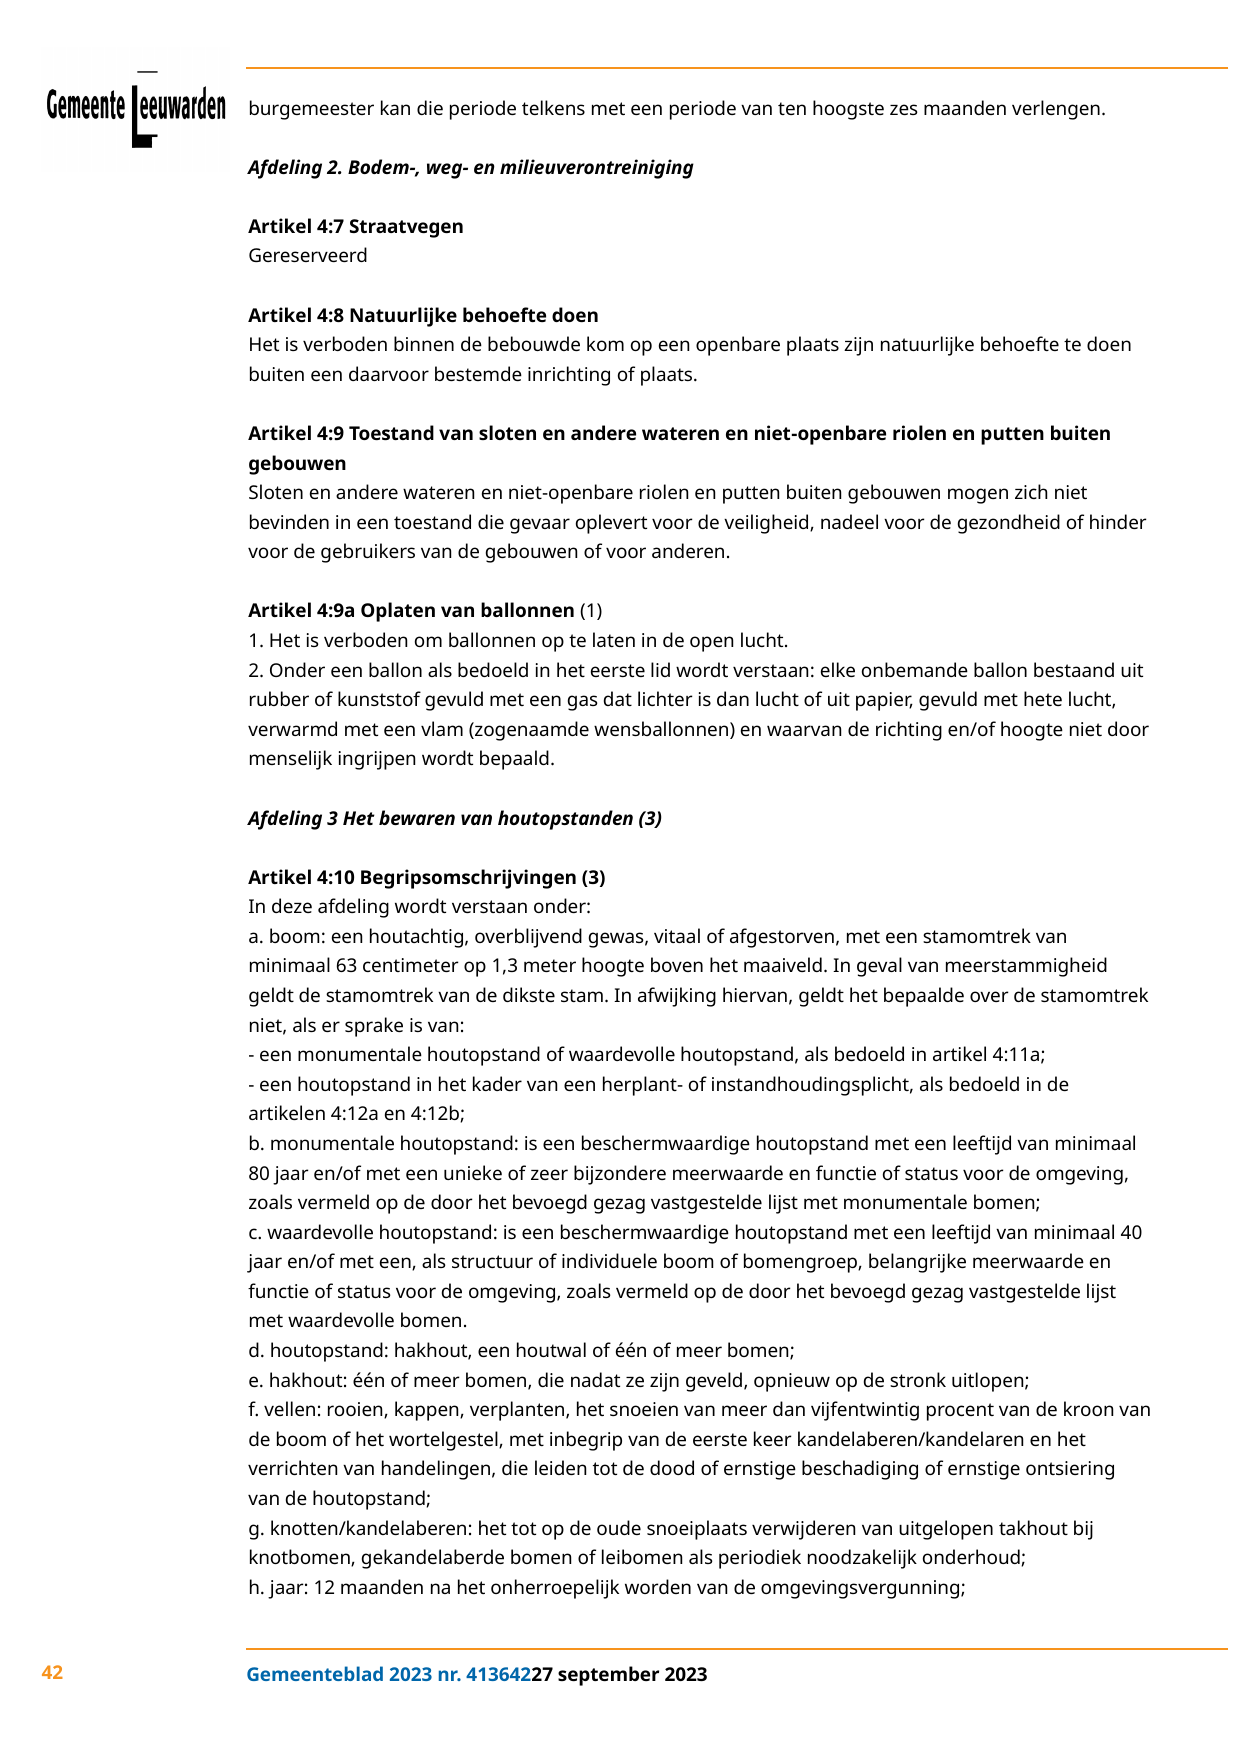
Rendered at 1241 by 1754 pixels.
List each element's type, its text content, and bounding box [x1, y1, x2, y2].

text Het is verboden binnen de bebouwde kom op een openbare plaats zijn natuurlijke behoefte te doen buiten een daarvoor bestemde inrichting of plaats. [248, 331, 1152, 387]
text In deze afdeling wordt verstaan onder: [248, 893, 1152, 919]
text e. hakhout: één of meer bomen, die nadat ze zijn geveld, opnieuw op de stronk uitlopen; [248, 1367, 1152, 1393]
text b. monumentale houtopstand: is een beschermwaardige houtopstand met een leeftijd van minimaal 80 jaar en/of met een unieke of zeer bijzondere meerwaarde en functie of status voor de omgeving, zoals vermeld op de door het bevoegd gezag vastgestelde lijst met monumentale bomen; [248, 1130, 1152, 1215]
text Artikel 4:8 Natuurlijke behoefte doen [248, 302, 1152, 328]
text a. boom: een houtachtig, overblijvend gewas, vitaal of afgestorven, met een stamomtrek van minimaal 63 centimeter op 1,3 meter hoogte boven het maaiveld. In geval van meerstammigheid geldt de stamomtrek van de dikste stam. In afwijking hiervan, geldt het bepaalde over de stamomtrek niet, als er sprake is van: [248, 923, 1152, 1038]
picture [41, 47, 231, 172]
text Artikel 4:9 Toestand van sloten en andere wateren en niet‑openbare riolen en putten buiten gebouwen [248, 420, 1152, 476]
text 2. Onder een ballon als bedoeld in het eerste lid wordt verstaan: elke onbemande ballon bestaand uit rubber of kunststof gevuld met een gas dat lichter is dan lucht of uit papier, gevuld met hete lucht, verwarmd met een vlam (zogenaamde wensballonnen) en waarvan de richting en/of hoogte niet door menselijk ingrijpen wordt bepaald. [248, 657, 1152, 771]
text Afdeling 3 Het bewaren van houtopstanden (3) [248, 805, 1152, 831]
text f. vellen: rooien, kappen, verplanten, het snoeien van meer dan vijfentwintig procent van de kroon van de boom of het wortelgestel, met inbegrip van de eerste keer kandelaberen/kandelaren en het verrichten van handelingen, die leiden tot de dood of ernstige beschadiging of ernstige ontsiering van de houtopstand; [248, 1396, 1152, 1511]
text Gereserveerd [248, 243, 1152, 268]
text d. houtopstand: hakhout, een houtwal of één of meer bomen; [248, 1337, 1152, 1363]
text 1. Het is verboden om ballonnen op te laten in de open lucht. [248, 627, 1152, 653]
text - een houtopstand in het kader van een herplant- of instandhoudingsplicht, als bedoeld in de artikelen 4:12a en 4:12b; [248, 1071, 1152, 1126]
text g. knotten/kandelaberen: het tot op de oude snoeiplaats verwijderen van uitgelopen takhout bij knotbomen, gekandelaberde bomen of leibomen als periodiek noodzakelijk onderhoud; [248, 1515, 1152, 1570]
text h. jaar: 12 maanden na het onherroepelijk worden van de omgevingsvergunning; [248, 1574, 1152, 1600]
text burgemeester kan die periode telkens met een periode van ten hoogste zes maanden verlengen. [248, 95, 1152, 121]
text Artikel 4:7 Straatvegen [248, 213, 1152, 239]
text c. waardevolle houtopstand: is een beschermwaardige houtopstand met een leeftijd van minimaal 40 jaar en/of met een, als structuur of individuele boom of bomengroep, belangrijke meerwaarde en functie of status voor de omgeving, zoals vermeld op de door het bevoegd gezag vastgestelde lijst met waardevolle bomen. [248, 1219, 1152, 1333]
text Afdeling 2. Bodem-, weg- en milieuverontreiniging [248, 154, 1152, 180]
text - een monumentale houtopstand of waardevolle houtopstand, als bedoeld in artikel 4:11a; [248, 1041, 1152, 1067]
text Sloten en andere wateren en niet‑openbare riolen en putten buiten gebouwen mogen zich niet bevinden in een toestand die gevaar oplevert voor de veiligheid, nadeel voor de gezondheid of hinder voor de gebruikers van de gebouwen of voor anderen. [248, 479, 1152, 564]
text Artikel 4:9a Oplaten van ballonnen (1) [248, 598, 1152, 623]
text Artikel 4:10 Begripsomschrijvingen (3) [248, 864, 1152, 890]
